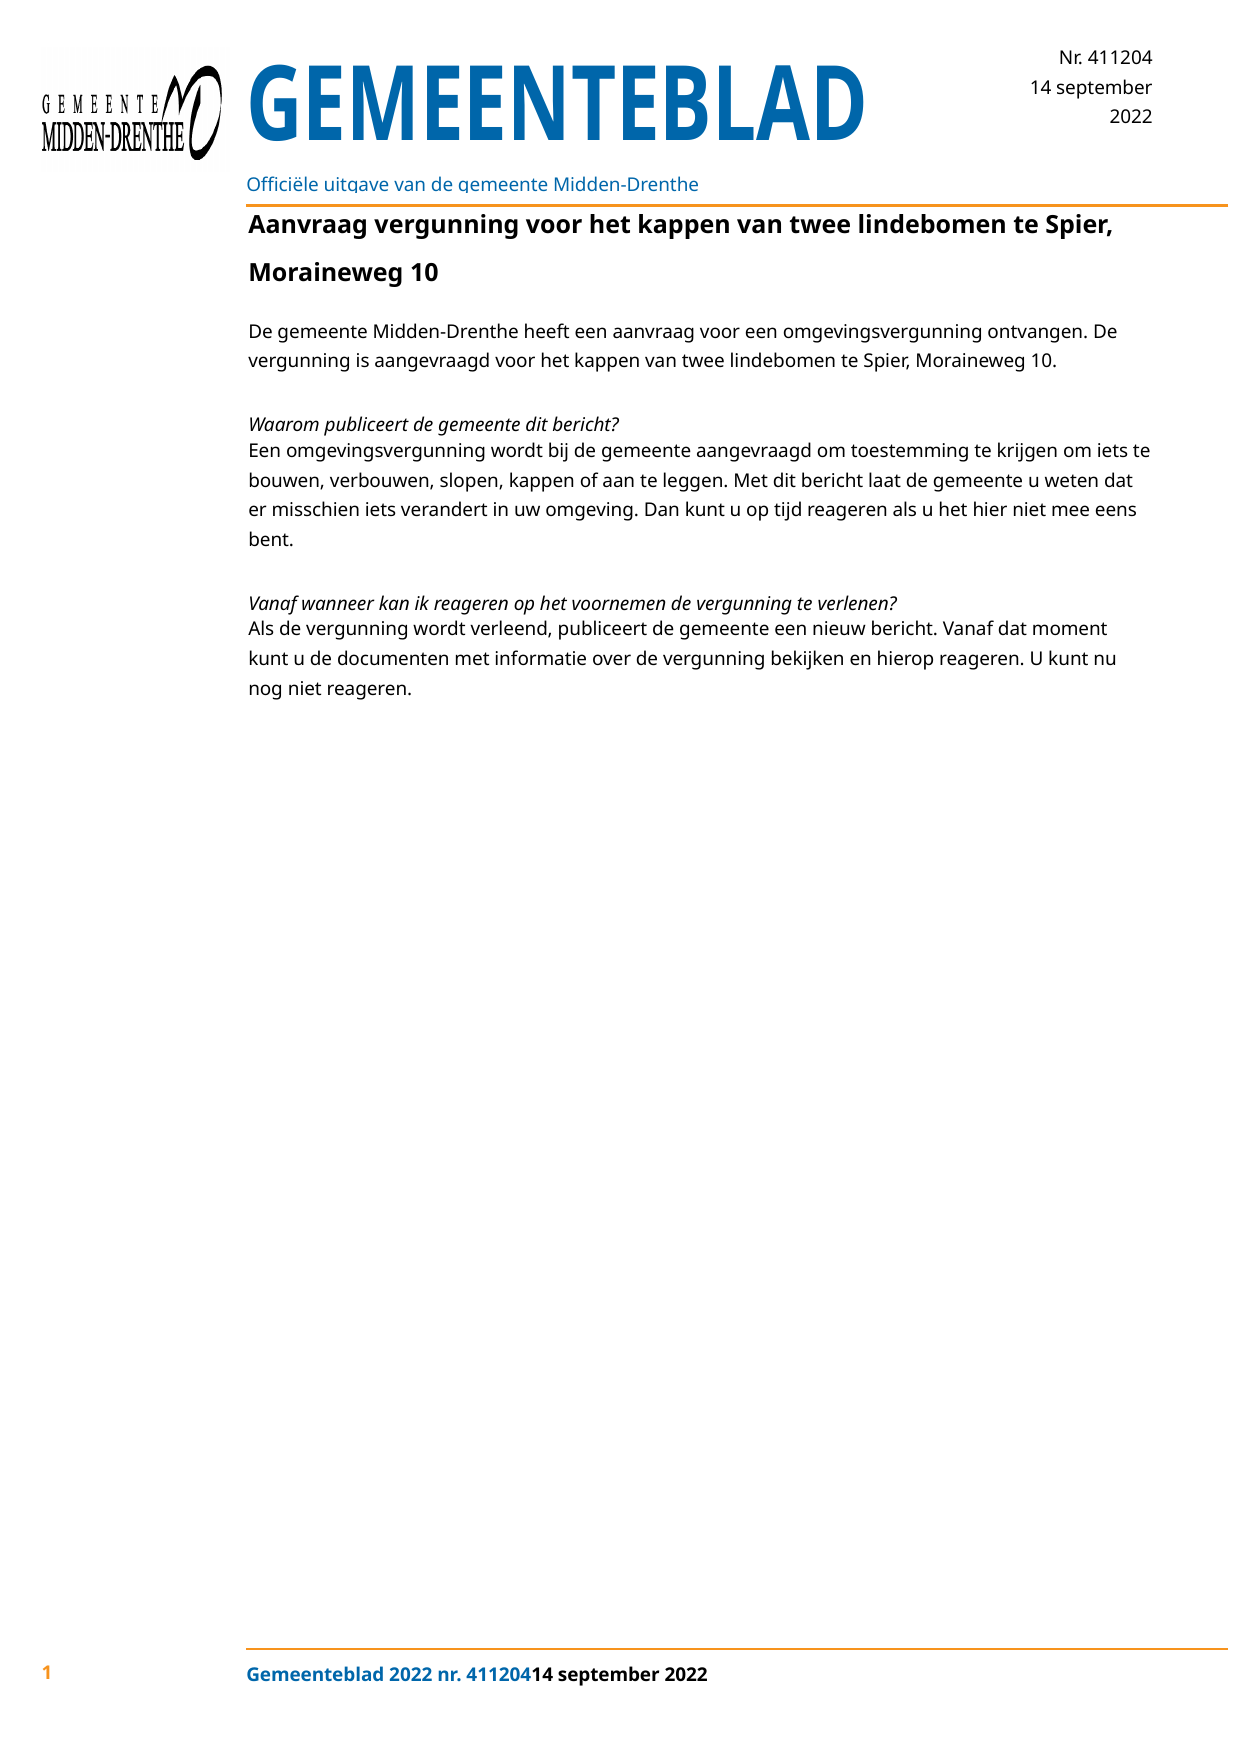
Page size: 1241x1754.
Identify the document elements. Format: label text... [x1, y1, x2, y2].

text Aanvraag vergunning voor het kappen van twee lindebomen te Spier, Moraineweg 10 [248, 207, 1152, 288]
picture [41, 47, 231, 172]
text Als de vergunning wordt verleend, publiceert de gemeente een nieuw bericht. Vanaf dat moment kunt u de documenten met informatie over de vergunning bekijken en hierop reageren. U kunt nu nog niet reageren. [248, 616, 1152, 701]
text Vanaf wanneer kan ik reageren op het voornemen de vergunning te verlenen? [248, 590, 1152, 616]
text De gemeente Midden-Drenthe heeft een aanvraag voor een omgevingsvergunning ontvangen. De vergunning is aangevraagd voor het kappen van twee lindebomen te Spier, Moraineweg 10. [248, 318, 1152, 373]
text Waarom publiceert de gemeente dit bericht? [248, 411, 1152, 437]
text Een omgevingsvergunning wordt bij de gemeente aangevraagd om toestemming te krijgen om iets te bouwen, verbouwen, slopen, kappen of aan te leggen. Met dit bericht laat de gemeente u weten dat er misschien iets verandert in uw omgeving. Dan kunt u op tijd reageren als u het hier niet mee eens bent. [248, 437, 1152, 552]
